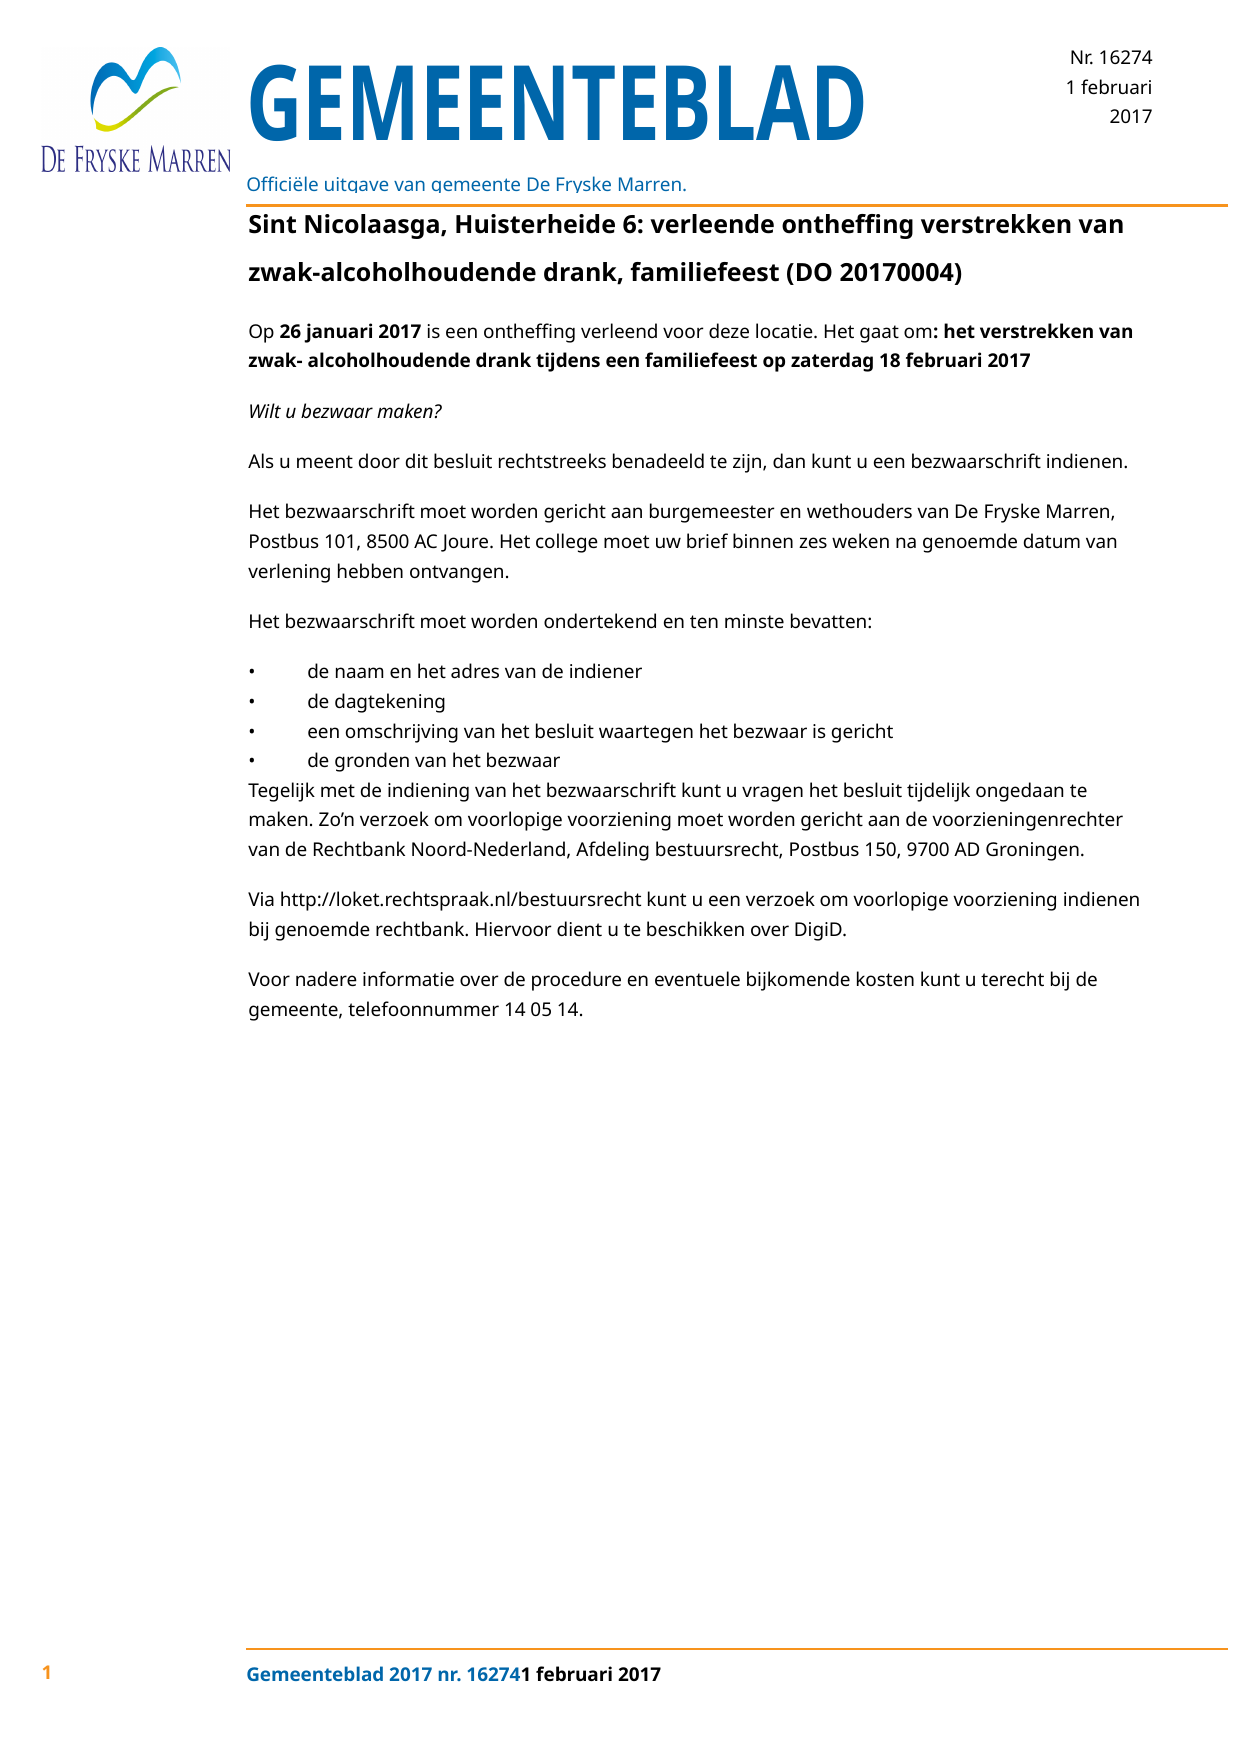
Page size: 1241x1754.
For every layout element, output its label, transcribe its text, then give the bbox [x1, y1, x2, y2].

picture [41, 47, 231, 172]
list de naam en het adres van de indiener [248, 659, 1152, 684]
text Tegelijk met de indiening van het bezwaarschrift kunt u vragen het besluit tijdelijk ongedaan te maken. Zo’n verzoek om voorlopige voorziening moet worden gericht aan de voorzieningenrechter van de Rechtbank Noord-Nederland, Afdeling bestuursrecht, Postbus 150, 9700 AD Groningen. [248, 777, 1152, 862]
list de dagtekening [248, 688, 1152, 714]
text Wilt u bezwaar maken? [248, 398, 1152, 424]
text Op 26 januari 2017 is een ontheffing verleend voor deze locatie. Het gaat om: het verstrekken van zwak- alcoholhoudende drank tijdens een familiefeest op zaterdag 18 februari 2017 [248, 318, 1152, 373]
text Sint Nicolaasga, Huisterheide 6: verleende ontheffing verstrekken van zwak-alcoholhoudende drank, familiefeest (DO 20170004) [248, 207, 1152, 288]
text Het bezwaarschrift moet worden gericht aan burgemeester en wethouders van De Fryske Marren, Postbus 101, 8500 AC Joure. Het college moet uw brief binnen zes weken na genoemde datum van verlening hebben ontvangen. [248, 499, 1152, 584]
text Via http://loket.rechtspraak.nl/bestuursrecht kunt u een verzoek om voorlopige voorziening indienen bij genoemde rechtbank. Hiervoor dient u te beschikken over DigiD. [248, 887, 1152, 942]
text Voor nadere informatie over de procedure en eventuele bijkomende kosten kunt u terecht bij de gemeente, telefoonnummer 14 05 14. [248, 967, 1152, 1022]
list de gronden van het bezwaar [248, 747, 1152, 773]
text Als u meent door dit besluit rechtstreeks benadeeld te zijn, dan kunt u een bezwaarschrift indienen. [248, 448, 1152, 474]
list een omschrijving van het besluit waartegen het bezwaar is gericht [248, 718, 1152, 744]
text Het bezwaarschrift moet worden ondertekend en ten minste bevatten: [248, 608, 1152, 634]
